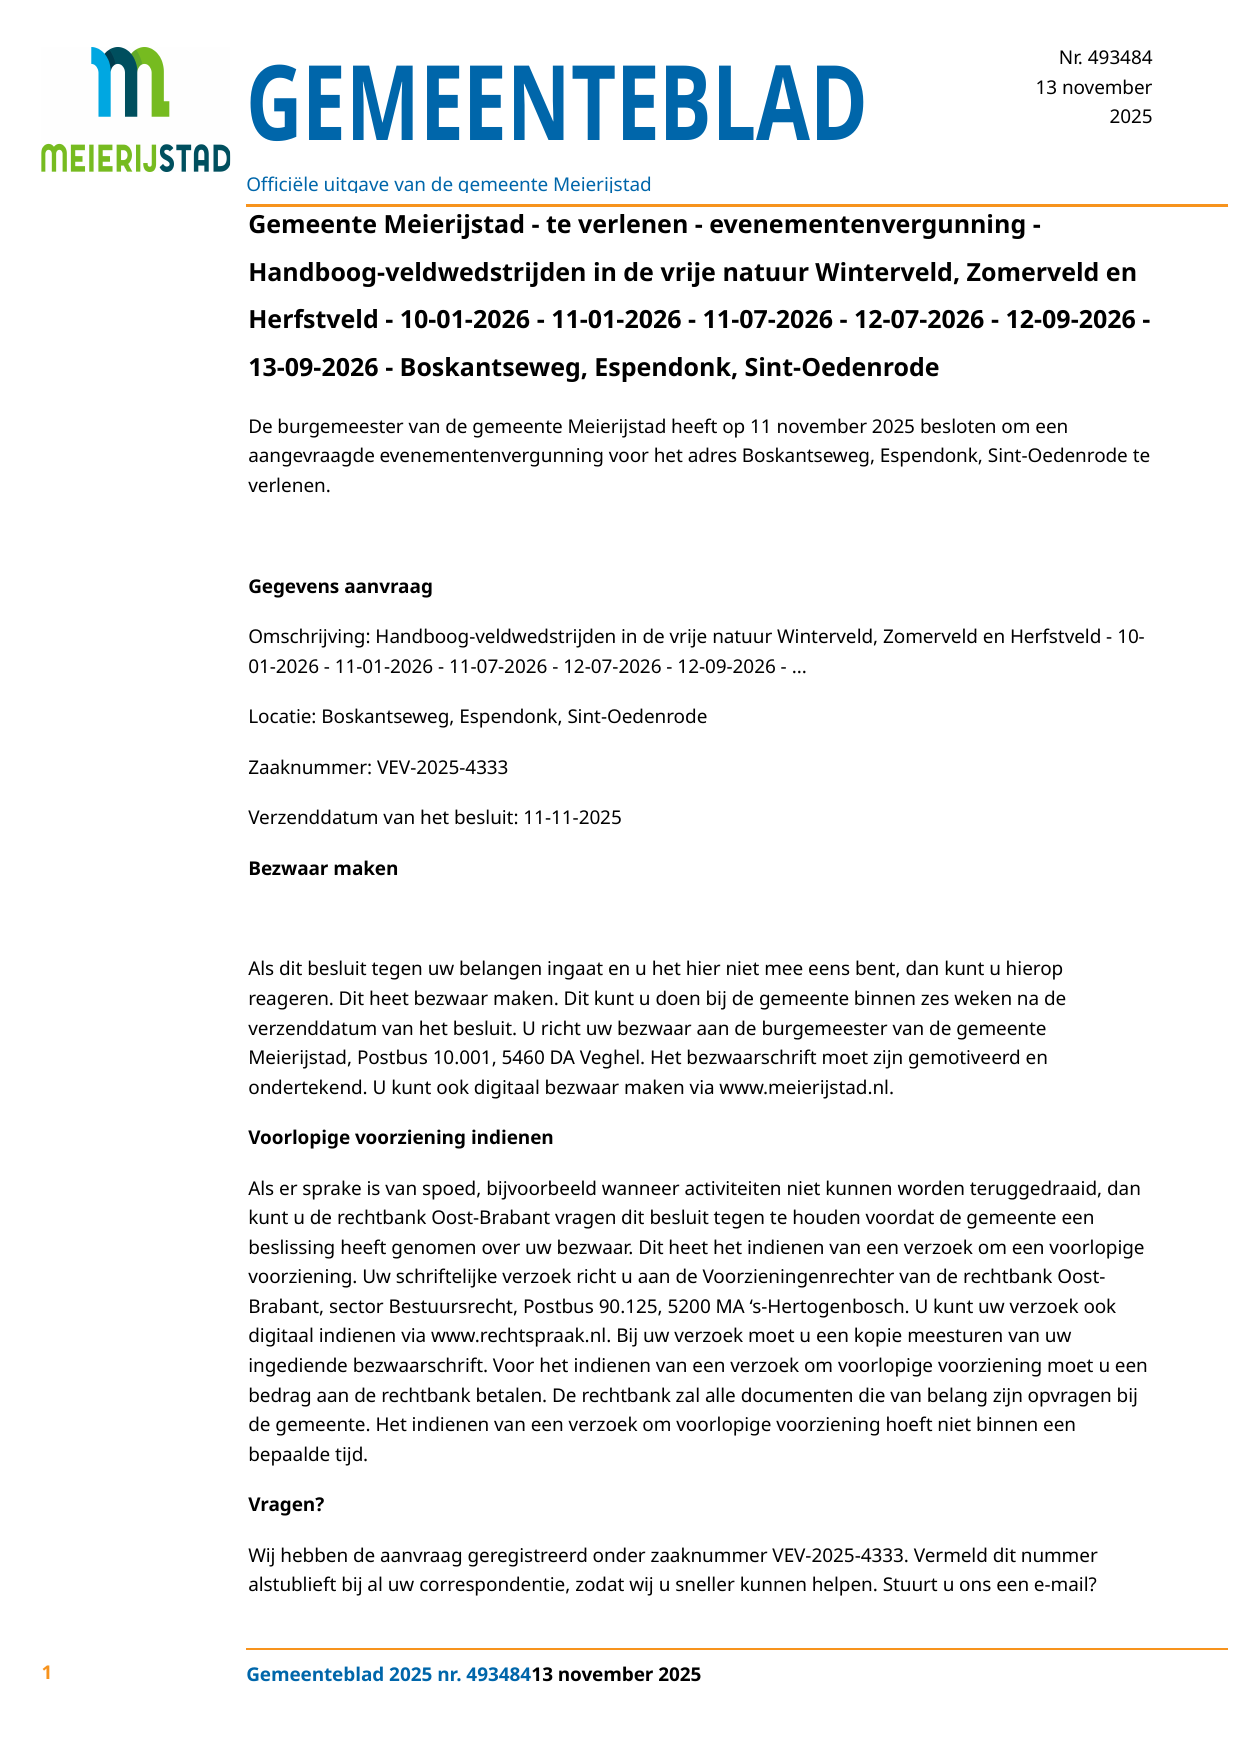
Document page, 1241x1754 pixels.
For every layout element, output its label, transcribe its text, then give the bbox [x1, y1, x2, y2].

text Locatie: Boskantseweg, Espendonk, Sint-Oedenrode [248, 703, 1152, 729]
picture [41, 47, 231, 172]
text Gegevens aanvraag [248, 573, 1152, 599]
text Voorlopige voorziening indienen [248, 1124, 1152, 1150]
text Gemeente Meierijstad - te verlenen - evenementenvergunning - Handboog-veldwedstrijden in de vrije natuur Winterveld, Zomerveld en Herfstveld - 10-01-2026 - 11-01-2026 - 11-07-2026 - 12-07-2026 - 12-09-2026 - 13-09-2026 - Boskantseweg, Espendonk, Sint-Oedenrode [248, 207, 1152, 384]
text Wij hebben de aanvraag geregistreerd onder zaaknummer VEV-2025-4333. Vermeld dit nummer alstublieft bij al uw correspondentie, zodat wij u sneller kunnen helpen. Stuurt u ons een e-mail? [248, 1542, 1152, 1597]
text Als dit besluit tegen uw belangen ingaat en u het hier niet mee eens bent, dan kunt u hierop reageren. Dit heet bezwaar maken. Dit kunt u doen bij de gemeente binnen zes weken na de verzenddatum van het besluit. U richt uw bezwaar aan de burgemeester van de gemeente Meierijstad, Postbus 10.001, 5460 DA Veghel. Het bezwaarschrift moet zijn gemotiveerd en ondertekend. U kunt ook digitaal bezwaar maken via www.meierijstad.nl. [248, 956, 1152, 1100]
text Bezwaar maken [248, 855, 1152, 881]
text Omschrijving: Handboog-veldwedstrijden in de vrije natuur Winterveld, Zomerveld en Herfstveld - 10-01-2026 - 11-01-2026 - 11-07-2026 - 12-07-2026 - 12-09-2026 - ... [248, 623, 1152, 679]
text Zaaknummer: VEV-2025-4333 [248, 754, 1152, 780]
text Als er sprake is van spoed, bijvoorbeeld wanneer activiteiten niet kunnen worden teruggedraaid, dan kunt u de rechtbank Oost-Brabant vragen dit besluit tegen te houden voordat de gemeente een beslissing heeft genomen over uw bezwaar. Dit heet het indienen van een verzoek om een voorlopige voorziening. Uw schriftelijke verzoek richt u aan de Voorzieningenrechter van de rechtbank Oost-Brabant, sector Bestuursrecht, Postbus 90.125, 5200 MA ‘s-Hertogenbosch. U kunt uw verzoek ook digitaal indienen via www.rechtspraak.nl. Bij uw verzoek moet u een kopie meesturen van uw ingediende bezwaarschrift. Voor het indienen van een verzoek om voorlopige voorziening moet u een bedrag aan de rechtbank betalen. De rechtbank zal alle documenten die van belang zijn opvragen bij de gemeente. Het indienen van een verzoek om voorlopige voorziening hoeft niet binnen een bepaalde tijd. [248, 1175, 1152, 1467]
text Verzenddatum van het besluit: 11-11-2025 [248, 804, 1152, 830]
text Vragen? [248, 1491, 1152, 1517]
text De burgemeester van de gemeente Meierijstad heeft op 11 november 2025 besloten om een aangevraagde evenementenvergunning voor het adres Boskantseweg, Espendonk, Sint-Oedenrode te verlenen. [248, 413, 1152, 498]
